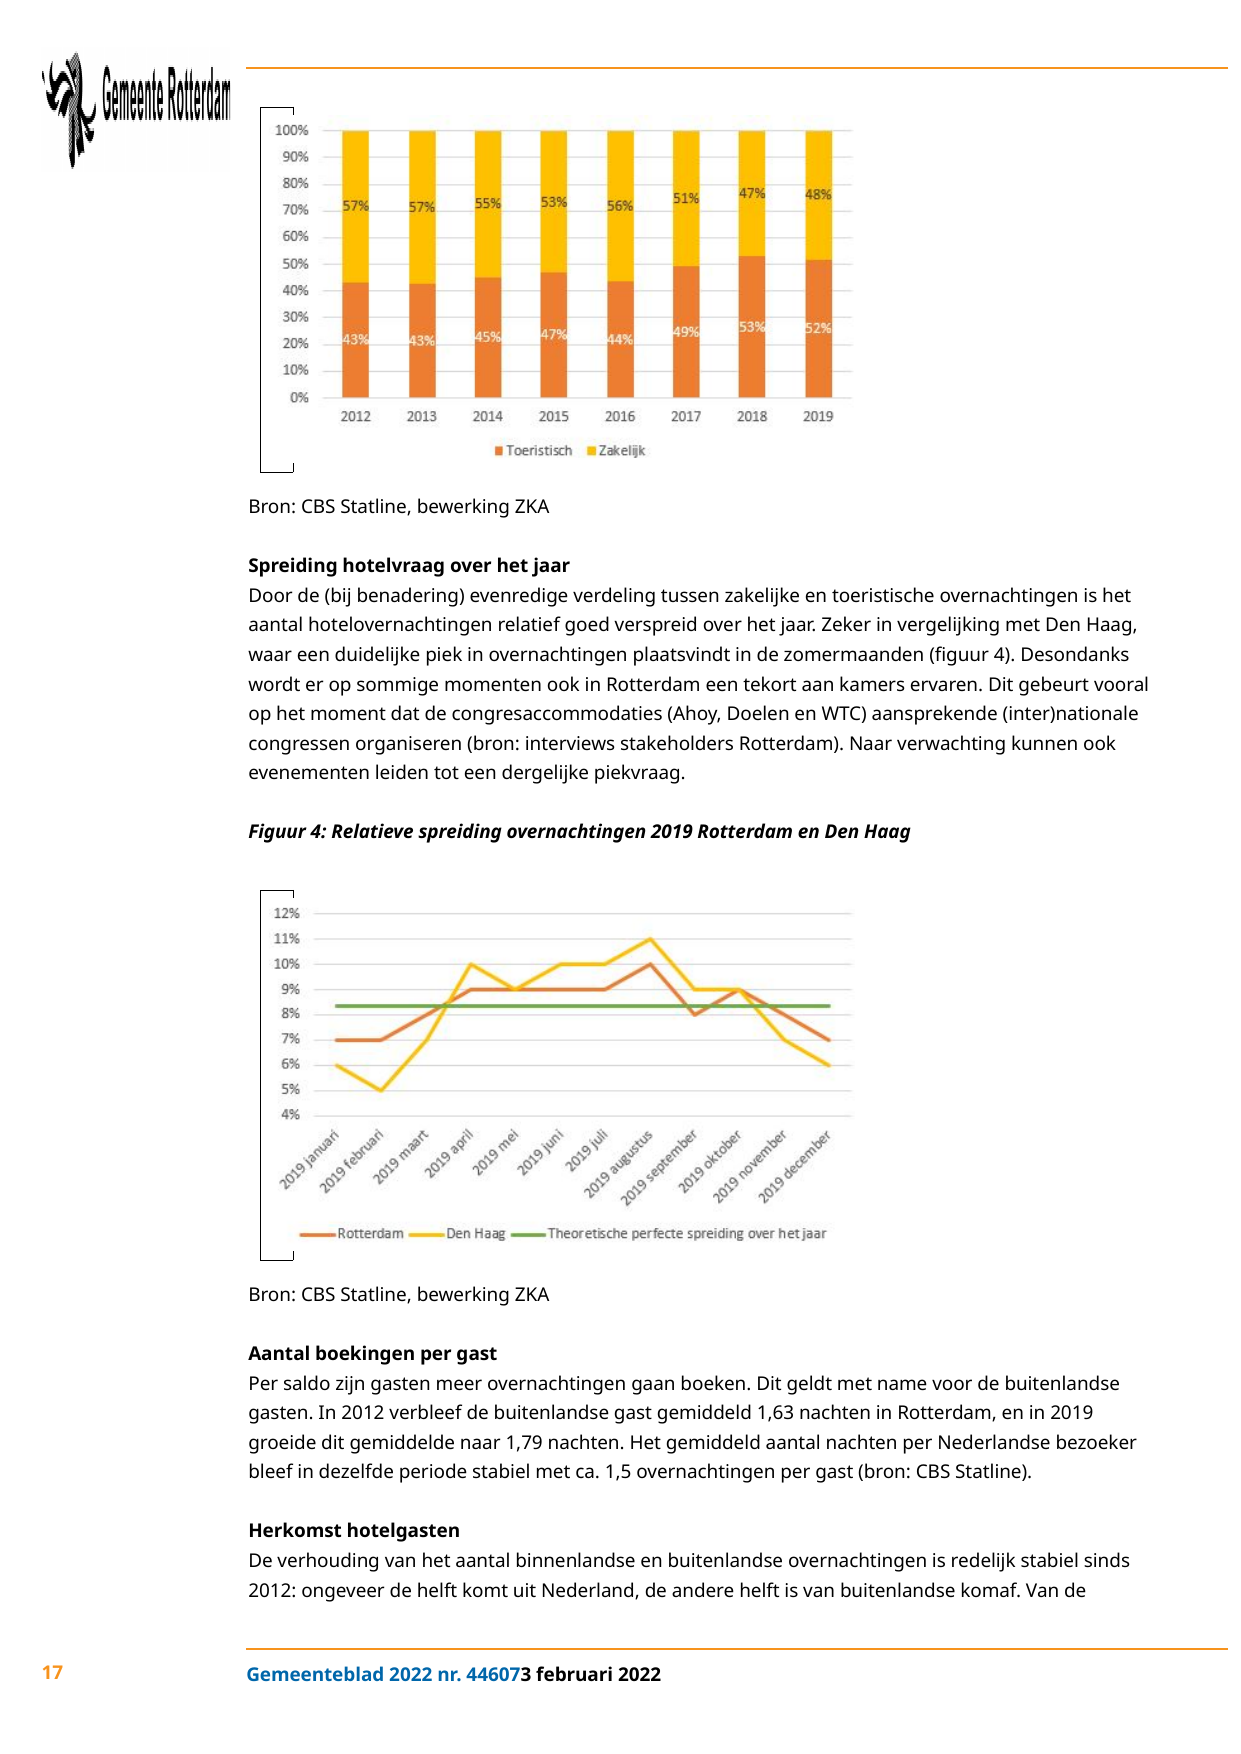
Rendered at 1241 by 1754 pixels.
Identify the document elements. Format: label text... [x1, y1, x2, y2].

picture [268, 898, 860, 1251]
text Bron: CBS Statline, bewerking ZKA [248, 493, 1152, 519]
text Aantal boekingen per gast [248, 1340, 1152, 1366]
text Door de (bij benadering) evenredige verdeling tussen zakelijke en toeristische overnachtingen is het aantal hotelovernachtingen relatief goed verspreid over het jaar. Zeker in vergelijking met Den Haag, waar een duidelijke piek in overnachtingen plaatsvindt in de zomermaanden (figuur 4). Desondanks wordt er op sommige momenten ook in Rotterdam een tekort aan kamers ervaren. Dit gebeurt vooral op het moment dat de congresaccommodaties (Ahoy, Doelen en WTC) aansprekende (inter)nationale congressen organiseren (bron: interviews stakeholders Rotterdam). Naar verwachting kunnen ook evenementen leiden tot een dergelijke piekvraag. [248, 582, 1152, 785]
text De verhouding van het aantal binnenlandse en buitenlandse overnachtingen is redelijk stabiel sinds 2012: ongeveer de helft komt uit Nederland, de andere helft is van buitenlandse komaf. Van de [248, 1547, 1152, 1602]
text Figuur 4: Relatieve spreiding overnachtingen 2019 Rotterdam en Den Haag [248, 819, 1152, 844]
text Per saldo zijn gasten meer overnachtingen gaan boeken. Dit geldt met name voor de buitenlandse gasten. In 2012 verbleef de buitenlandse gast gemiddeld 1,63 nachten in Rotterdam, en in 2019 groeide dit gemiddelde naar 1,79 nachten. Het gemiddeld aantal nachten per Nederlandse bezoeker bleef in dezelfde periode stabiel met ca. 1,5 overnachtingen per gast (bron: CBS Statline). [248, 1370, 1152, 1484]
text Spreiding hotelvraag over het jaar [248, 552, 1152, 578]
picture [268, 115, 860, 463]
text Bron: CBS Statline, bewerking ZKA [248, 1281, 1152, 1307]
picture [41, 47, 231, 172]
text Herkomst hotelgasten [248, 1518, 1152, 1543]
